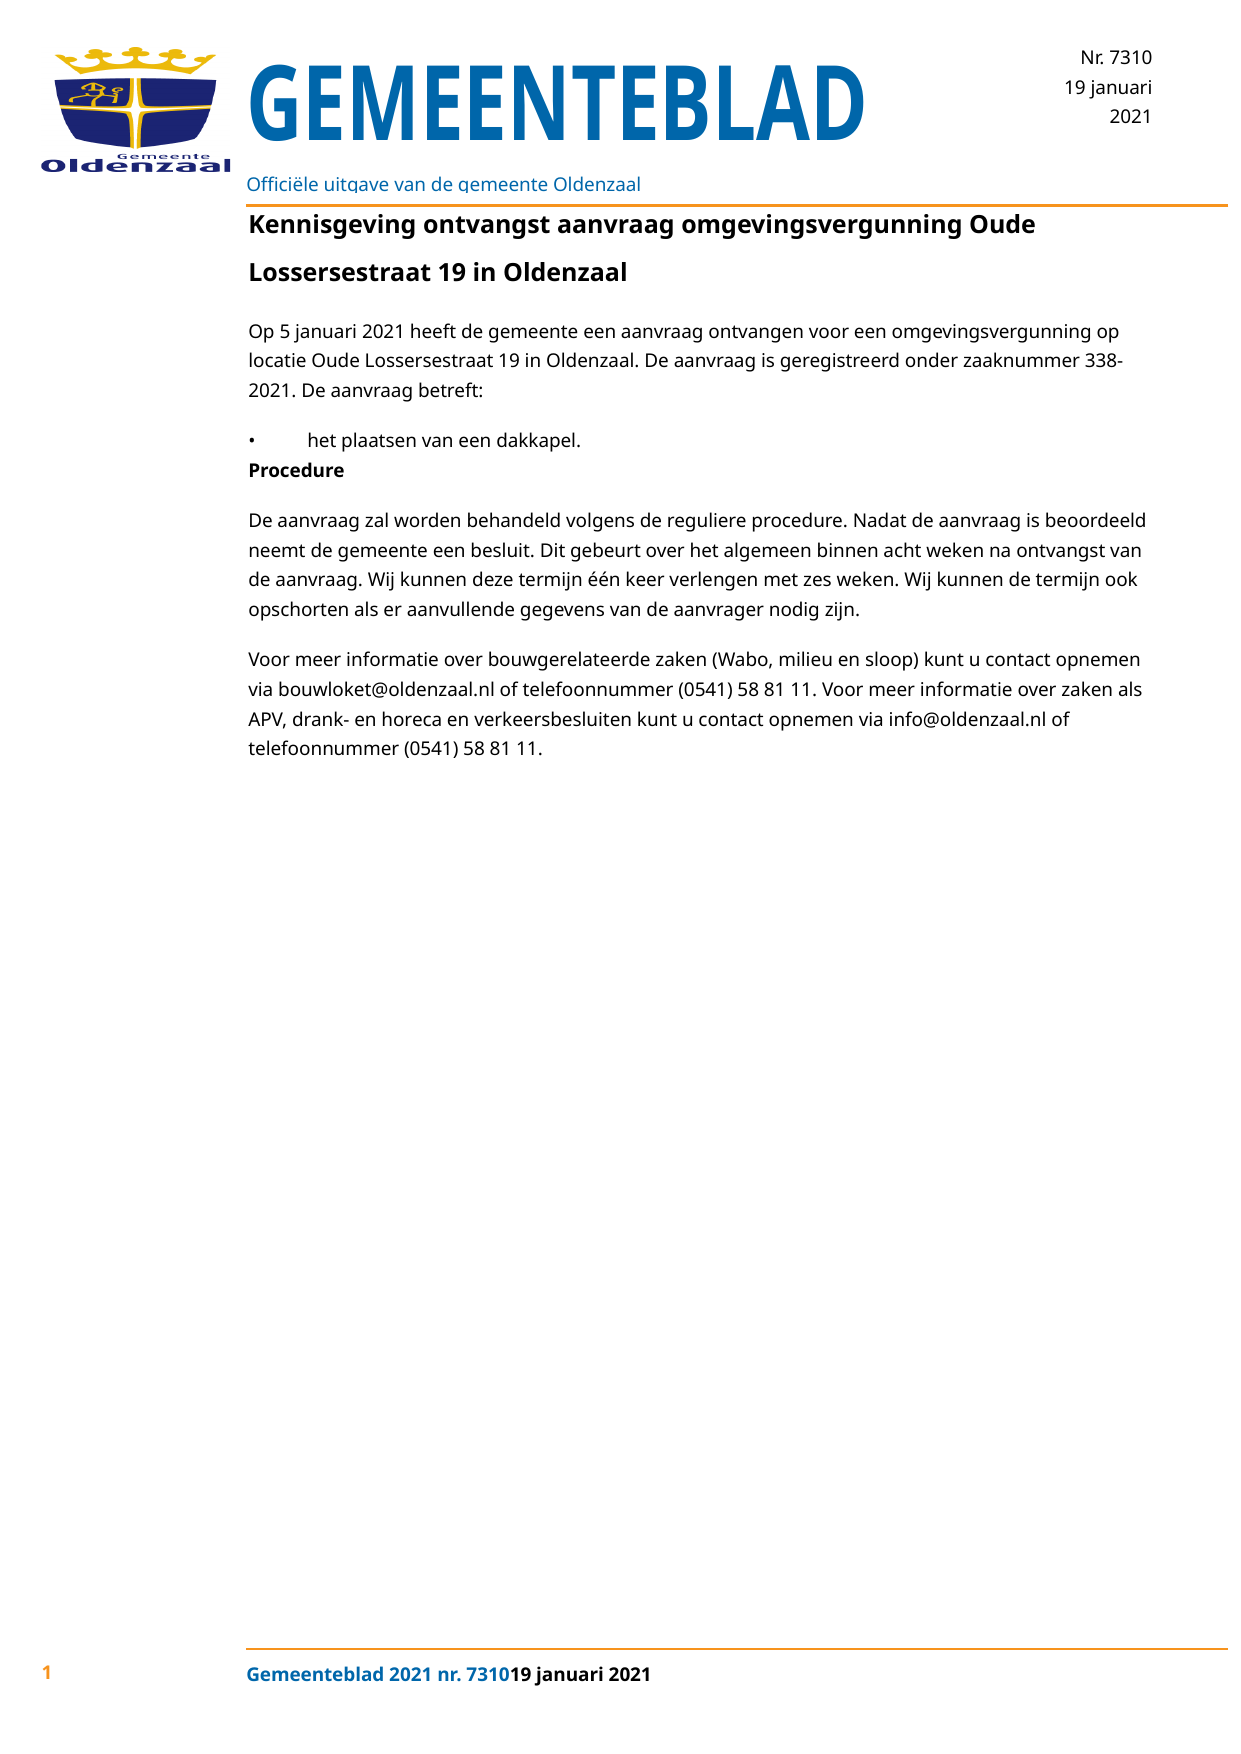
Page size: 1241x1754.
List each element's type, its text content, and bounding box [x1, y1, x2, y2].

list het plaatsen van een dakkapel. [248, 427, 1152, 453]
text De aanvraag zal worden behandeld volgens de reguliere procedure. Nadat de aanvraag is beoordeeld neemt de gemeente een besluit. Dit gebeurt over het algemeen binnen acht weken na ontvangst van de aanvraag. Wij kunnen deze termijn één keer verlengen met zes weken. Wij kunnen de termijn ook opschorten als er aanvullende gegevens van de aanvrager nodig zijn. [248, 507, 1152, 622]
text Kennisgeving ontvangst aanvraag omgevingsvergunning Oude Lossersestraat 19 in Oldenzaal [248, 207, 1152, 288]
text Op 5 januari 2021 heeft de gemeente een aanvraag ontvangen voor een omgevingsvergunning op locatie Oude Lossersestraat 19 in Oldenzaal. De aanvraag is geregistreerd onder zaaknummer 338-2021. De aanvraag betreft: [248, 318, 1152, 403]
text Procedure [248, 457, 1152, 483]
text Voor meer informatie over bouwgerelateerde zaken (Wabo, milieu en sloop) kunt u contact opnemen via bouwloket@oldenzaal.nl of telefoonnummer (0541) 58 81 11. Voor meer informatie over zaken als APV, drank- en horeca en verkeersbesluiten kunt u contact opnemen via info@oldenzaal.nl of telefoonnummer (0541) 58 81 11. [248, 647, 1152, 761]
picture [41, 47, 231, 172]
